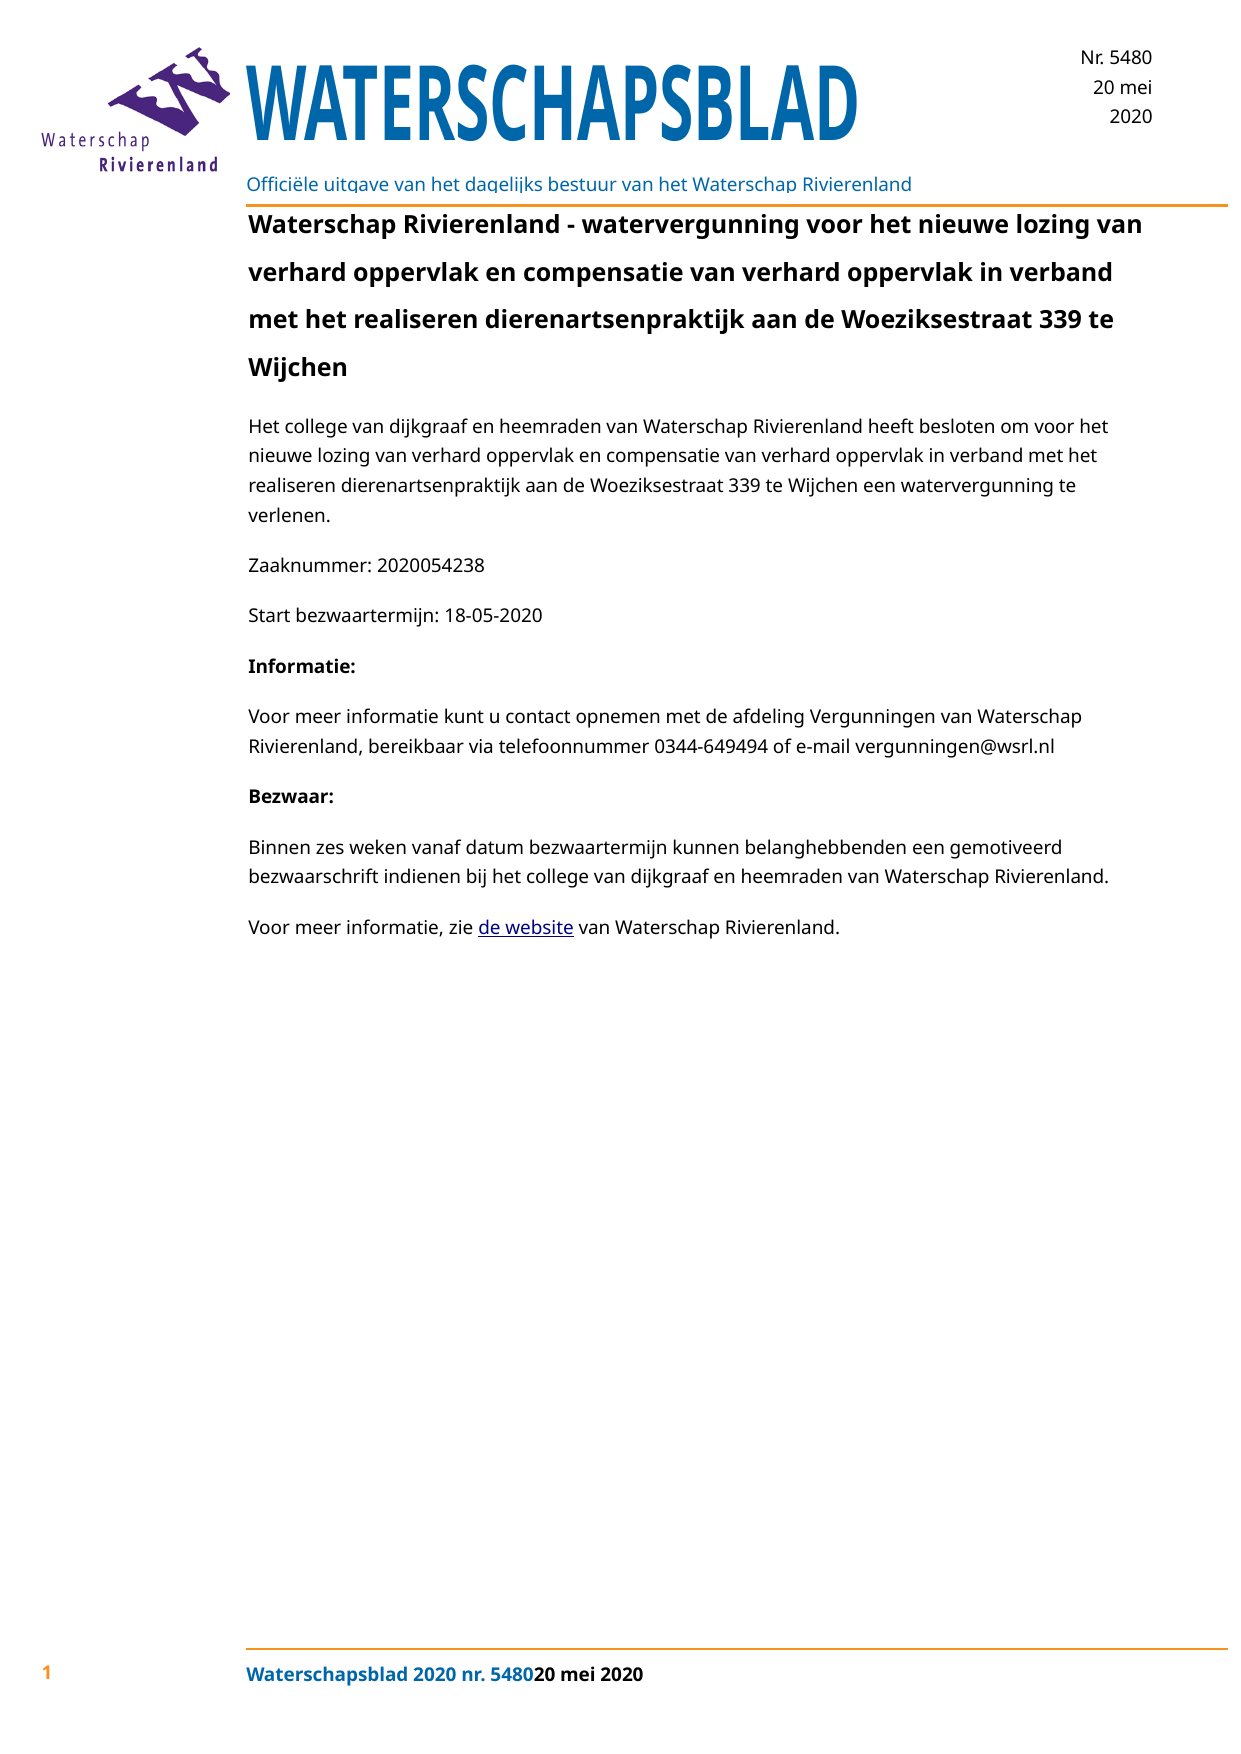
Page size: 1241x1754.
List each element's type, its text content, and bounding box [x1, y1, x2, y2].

picture [41, 47, 231, 172]
text Informatie: [248, 653, 1152, 679]
text Voor meer informatie kunt u contact opnemen met de afdeling Vergunningen van Waterschap Rivierenland, bereikbaar via telefoonnummer 0344-649494 of e-mail vergunningen@wsrl.nl [248, 703, 1152, 759]
text Zaaknummer: 2020054238 [248, 552, 1152, 578]
text Binnen zes weken vanaf datum bezwaartermijn kunnen belanghebbenden een gemotiveerd bezwaarschrift indienen bij het college van dijkgraaf en heemraden van Waterschap Rivierenland. [248, 834, 1152, 889]
text Start bezwaartermijn: 18-05-2020 [248, 603, 1152, 628]
text Voor meer informatie, zie de website van Waterschap Rivierenland. [248, 914, 1152, 940]
text Bezwaar: [248, 783, 1152, 809]
text Waterschap Rivierenland - watervergunning voor het nieuwe lozing van verhard oppervlak en compensatie van verhard oppervlak in verband met het realiseren dierenartsenpraktijk aan de Woeziksestraat 339 te Wijchen [248, 207, 1152, 384]
text Het college van dijkgraaf en heemraden van Waterschap Rivierenland heeft besloten om voor het nieuwe lozing van verhard oppervlak en compensatie van verhard oppervlak in verband met het realiseren dierenartsenpraktijk aan de Woeziksestraat 339 te Wijchen een watervergunning te verlenen. [248, 413, 1152, 528]
